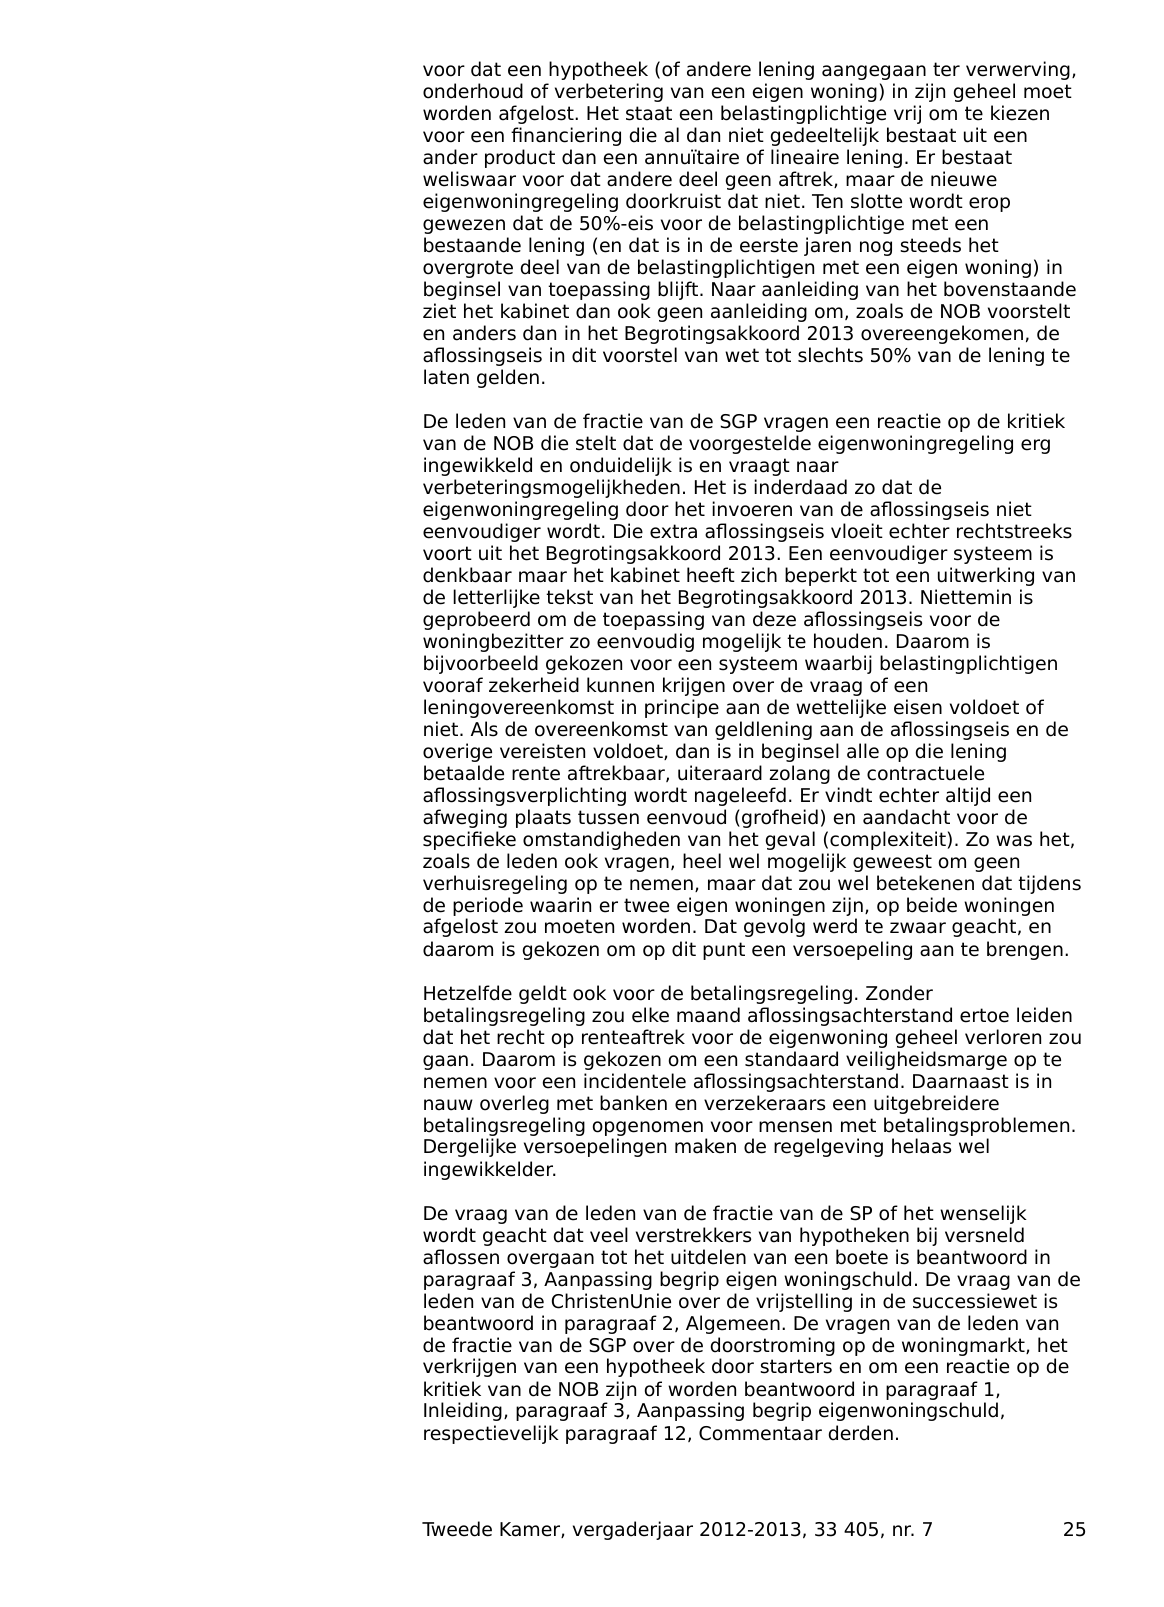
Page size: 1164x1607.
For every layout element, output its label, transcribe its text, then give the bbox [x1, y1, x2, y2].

text voor dat een hypotheek (of andere lening aangegaan ter verwerving, onderhoud of verbetering van een eigen woning) in zijn geheel moet worden afgelost. Het staat een belastingplichtige vrij om te kiezen voor een financiering die al dan niet gedeeltelijk bestaat uit een ander product dan een annuïtaire of lineaire lening. Er bestaat weliswaar voor dat andere deel geen aftrek, maar de nieuwe eigenwoningregeling doorkruist dat niet. Ten slotte wordt erop gewezen dat de 50%-eis voor de belastingplichtige met een bestaande lening (en dat is in de eerste jaren nog steeds het overgrote deel van de belastingplichtigen met een eigen woning) in beginsel van toepassing blijft. Naar aanleiding van het bovenstaande ziet het kabinet dan ook geen aanleiding om, zoals de NOB voorstelt en anders dan in het Begrotingsakkoord 2013 overeengekomen, de aflossingseis in dit voorstel van wet tot slechts 50% van de lening te laten gelden. [422, 59, 1087, 389]
text De vraag van de leden van de fractie van de SP of het wenselijk wordt geacht dat veel verstrekkers van hypotheken bij versneld aflossen overgaan tot het uitdelen van een boete is beantwoord in paragraaf 3, Aanpassing begrip eigen woningschuld. De vraag van de leden van de ChristenUnie over de vrijstelling in de successiewet is beantwoord in paragraaf 2, Algemeen. De vragen van de leden van de fractie van de SGP over de doorstroming op de woningmarkt, het verkrijgen van een hypotheek door starters en om een reactie op de kritiek van de NOB zijn of worden beantwoord in paragraaf 1, Inleiding, paragraaf 3, Aanpassing begrip eigenwoningschuld, respectievelijk paragraaf 12, Commentaar derden. [422, 1203, 1087, 1444]
text Hetzelfde geldt ook voor de betalingsregeling. Zonder betalingsregeling zou elke maand aflossingsachterstand ertoe leiden dat het recht op renteaftrek voor de eigenwoning geheel verloren zou gaan. Daarom is gekozen om een standaard veiligheidsmarge op te nemen voor een incidentele aflossingsachterstand. Daarnaast is in nauw overleg met banken en verzekeraars een uitgebreidere betalingsregeling opgenomen voor mensen met betalingsproblemen. Dergelijke versoepelingen maken de regelgeving helaas wel ingewikkelder. [422, 983, 1087, 1180]
text De leden van de fractie van de SGP vragen een reactie op de kritiek van de NOB die stelt dat de voorgestelde eigenwoningregeling erg ingewikkeld en onduidelijk is en vraagt naar verbeteringsmogelijkheden. Het is inderdaad zo dat de eigenwoningregeling door het invoeren van de aflossingseis niet eenvoudiger wordt. Die extra aflossingseis vloeit echter rechtstreeks voort uit het Begrotingsakkoord 2013. Een eenvoudiger systeem is denkbaar maar het kabinet heeft zich beperkt tot een uitwerking van de letterlijke tekst van het Begrotingsakkoord 2013. Niettemin is geprobeerd om de toepassing van deze aflossingseis voor de woningbezitter zo eenvoudig mogelijk te houden. Daarom is bijvoorbeeld gekozen voor een systeem waarbij belastingplichtigen vooraf zekerheid kunnen krijgen over de vraag of een leningovereenkomst in principe aan de wettelijke eisen voldoet of niet. Als de overeenkomst van geldlening aan de aflossingseis en de overige vereisten voldoet, dan is in beginsel alle op die lening betaalde rente aftrekbaar, uiteraard zolang de contractuele aflossingsverplichting wordt nageleefd. Er vindt echter altijd een afweging plaats tussen eenvoud (grofheid) en aandacht voor de specifieke omstandigheden van het geval (complexiteit). Zo was het, zoals de leden ook vragen, heel wel mogelijk geweest om geen verhuisregeling op te nemen, maar dat zou wel betekenen dat tijdens de periode waarin er twee eigen woningen zijn, op beide woningen afgelost zou moeten worden. Dat gevolg werd te zwaar geacht, en daarom is gekozen om op dit punt een versoepeling aan te brengen. [422, 411, 1087, 960]
